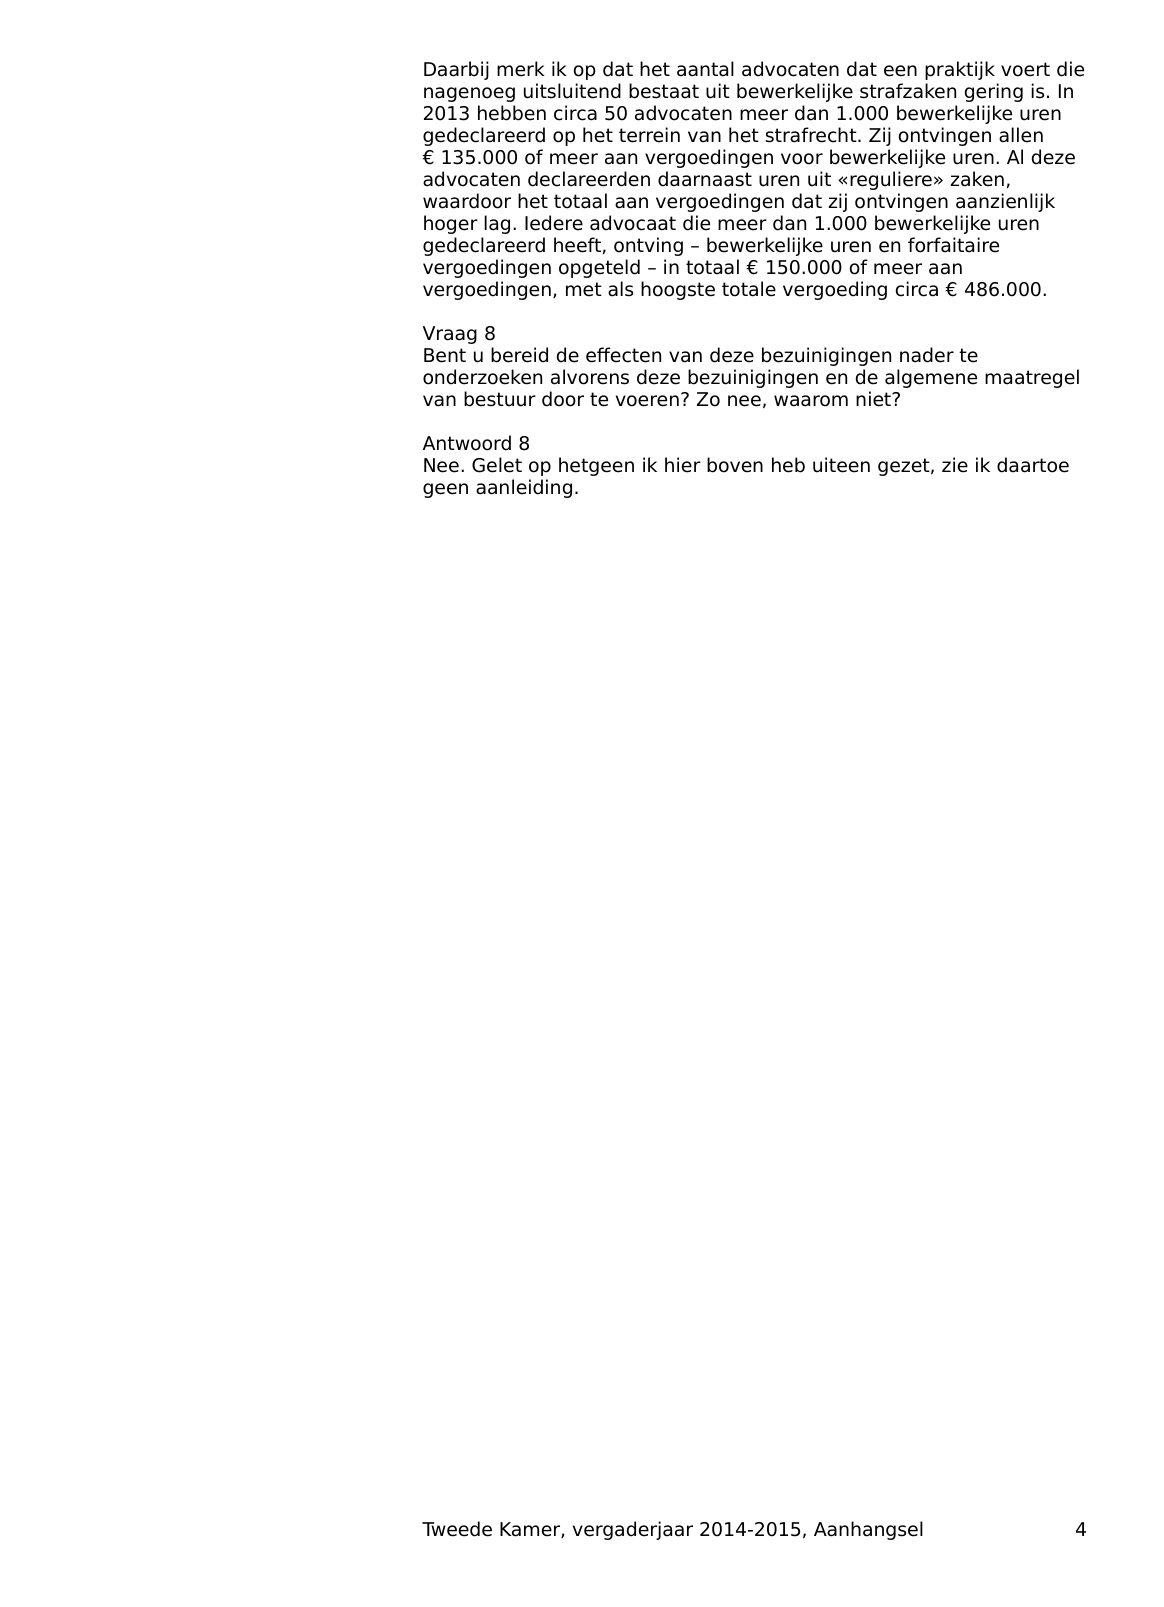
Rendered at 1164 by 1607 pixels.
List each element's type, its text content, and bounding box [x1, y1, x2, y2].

text Antwoord 8 [422, 433, 1087, 455]
text Nee. Gelet op hetgeen ik hier boven heb uiteen gezet, zie ik daartoe geen aanleiding. [422, 455, 1087, 499]
text Daarbij merk ik op dat het aantal advocaten dat een praktijk voert die nagenoeg uitsluitend bestaat uit bewerkelijke strafzaken gering is. In 2013 hebben circa 50 advocaten meer dan 1.000 bewerkelijke uren gedeclareerd op het terrein van het strafrecht. Zij ontvingen allen € 135.000 of meer aan vergoedingen voor bewerkelijke uren. Al deze advocaten declareerden daarnaast uren uit «reguliere» zaken, waardoor het totaal aan vergoedingen dat zij ontvingen aanzienlijk hoger lag. Iedere advocaat die meer dan 1.000 bewerkelijke uren gedeclareerd heeft, ontving – bewerkelijke uren en forfaitaire vergoedingen opgeteld – in totaal € 150.000 of meer aan vergoedingen, met als hoogste totale vergoeding circa € 486.000. [422, 59, 1087, 301]
text Bent u bereid de effecten van deze bezuinigingen nader te onderzoeken alvorens deze bezuinigingen en de algemene maatregel van bestuur door te voeren? Zo nee, waarom niet? [422, 345, 1087, 411]
text Vraag 8 [422, 323, 1087, 345]
